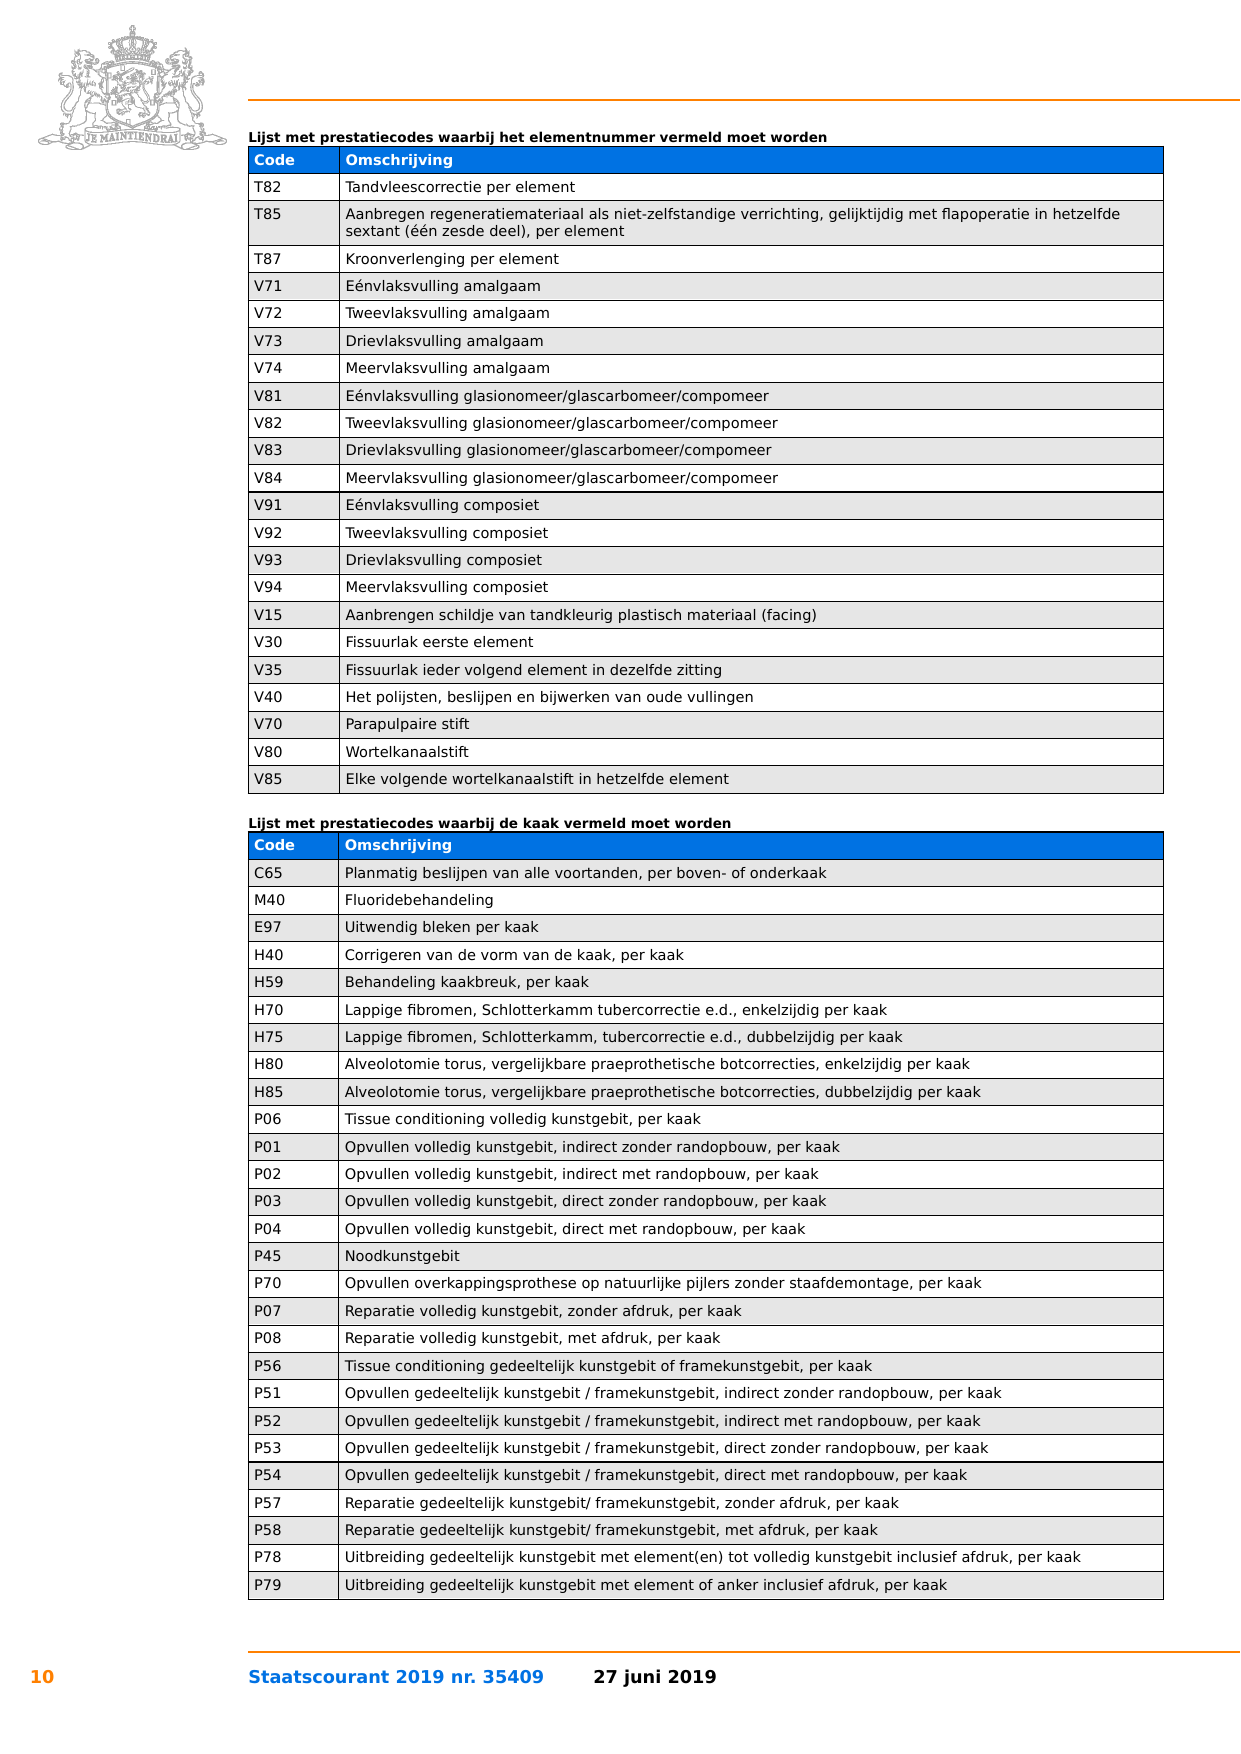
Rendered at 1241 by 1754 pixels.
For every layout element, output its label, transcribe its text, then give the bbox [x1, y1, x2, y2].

table_cell Parapulpaire stift [340, 712, 1163, 738]
table_cell H40 [249, 942, 338, 968]
table_cell P02 [249, 1161, 338, 1187]
table_cell V94 [249, 575, 339, 601]
table_cell Opvullen volledig kunstgebit, direct met randopbouw, per kaak [339, 1216, 1163, 1242]
table_cell Tweevlaksvulling glasionomeer/glascarbomeer/compomeer [340, 410, 1163, 437]
table_cell Kroonverlenging per element [340, 246, 1163, 272]
table_cell Eénvlaksvulling amalgaam [340, 273, 1163, 299]
table_cell Lappige fibromen, Schlotterkamm, tubercorrectie e.d., dubbelzijdig per kaak [339, 1024, 1163, 1051]
table_cell P04 [249, 1216, 338, 1242]
table_cell Elke volgende wortelkanaalstift in hetzelfde element [340, 766, 1163, 793]
table_cell Meervlaksvulling composiet [340, 575, 1163, 601]
table_cell Code [249, 147, 339, 173]
table_cell Meervlaksvulling glasionomeer/glascarbomeer/compomeer [340, 465, 1163, 491]
table_cell P70 [249, 1271, 338, 1297]
table_cell V91 [249, 493, 339, 519]
table_cell V15 [249, 602, 339, 628]
table_cell T82 [249, 174, 339, 200]
table_cell Fissuurlak ieder volgend element in dezelfde zitting [340, 657, 1163, 683]
table_cell Tandvleescorrectie per element [340, 174, 1163, 200]
table_cell V30 [249, 629, 339, 656]
table_cell Opvullen gedeeltelijk kunstgebit / framekunstgebit, direct met randopbouw, per kaak [339, 1463, 1163, 1489]
table_cell V93 [249, 547, 339, 573]
table_cell Uitwendig bleken per kaak [339, 915, 1163, 941]
table_cell Corrigeren van de vorm van de kaak, per kaak [339, 942, 1163, 968]
table_cell Opvullen gedeeltelijk kunstgebit / framekunstgebit, direct zonder randopbouw, per kaak [339, 1435, 1163, 1461]
table_cell Tweevlaksvulling composiet [340, 520, 1163, 546]
table_cell Het polijsten, beslijpen en bijwerken van oude vullingen [340, 684, 1163, 711]
table_cell P58 [249, 1517, 338, 1544]
table_cell P78 [249, 1545, 338, 1571]
table_cell V72 [249, 301, 339, 327]
table_header Lijst met prestatiecodes waarbij het elementnummer vermeld moet worden [248, 130, 1163, 146]
table_cell P54 [249, 1463, 338, 1489]
table_cell Opvullen volledig kunstgebit, indirect met randopbouw, per kaak [339, 1161, 1163, 1187]
table_cell Alveolotomie torus, vergelijkbare praeprothetische botcorrecties, enkelzijdig per kaak [339, 1052, 1163, 1078]
table_cell Tweevlaksvulling amalgaam [340, 301, 1163, 327]
table_cell P53 [249, 1435, 338, 1461]
table_cell Reparatie volledig kunstgebit, zonder afdruk, per kaak [339, 1298, 1163, 1324]
table_cell Aanbrengen schildje van tandkleurig plastisch materiaal (facing) [340, 602, 1163, 628]
table_cell V40 [249, 684, 339, 711]
table_cell V92 [249, 520, 339, 546]
table_cell Tissue conditioning gedeeltelijk kunstgebit of framekunstgebit, per kaak [339, 1353, 1163, 1379]
table_cell Meervlaksvulling amalgaam [340, 355, 1163, 382]
table_cell V71 [249, 273, 339, 299]
table_cell Fluoridebehandeling [339, 887, 1163, 913]
table_cell Opvullen volledig kunstgebit, direct zonder randopbouw, per kaak [339, 1189, 1163, 1215]
table_cell Reparatie gedeeltelijk kunstgebit/ framekunstgebit, zonder afdruk, per kaak [339, 1490, 1163, 1516]
table_cell Omschrijving [339, 833, 1163, 859]
table_cell Lappige fibromen, Schlotterkamm tubercorrectie e.d., enkelzijdig per kaak [339, 997, 1163, 1023]
table_cell Planmatig beslijpen van alle voortanden, per boven- of onderkaak [339, 860, 1163, 886]
table_cell Drievlaksvulling composiet [340, 547, 1163, 573]
table_cell Wortelkanaalstift [340, 739, 1163, 765]
table_cell Uitbreiding gedeeltelijk kunstgebit met element of anker inclusief afdruk, per kaak [339, 1572, 1163, 1598]
table_cell P51 [249, 1380, 338, 1407]
table_cell V82 [249, 410, 339, 437]
table_cell C65 [249, 860, 338, 886]
table_cell Code [249, 833, 338, 859]
table_cell Opvullen gedeeltelijk kunstgebit / framekunstgebit, indirect zonder randopbouw, per kaak [339, 1380, 1163, 1407]
table_cell Uitbreiding gedeeltelijk kunstgebit met element(en) tot volledig kunstgebit inclusief afdruk, per kaak [339, 1545, 1163, 1571]
table_cell P79 [249, 1572, 338, 1598]
table_cell V70 [249, 712, 339, 738]
table_cell V83 [249, 438, 339, 464]
table_cell H59 [249, 969, 338, 996]
table_cell H70 [249, 997, 338, 1023]
table_cell H80 [249, 1052, 338, 1078]
table_cell Eénvlaksvulling glasionomeer/glascarbomeer/compomeer [340, 383, 1163, 409]
table_cell Drievlaksvulling glasionomeer/glascarbomeer/compomeer [340, 438, 1163, 464]
table_cell H85 [249, 1079, 338, 1105]
table_cell T85 [249, 201, 339, 245]
table_cell Omschrijving [340, 147, 1163, 173]
table_cell Fissuurlak eerste element [340, 629, 1163, 656]
table_cell P57 [249, 1490, 338, 1516]
table_cell M40 [249, 887, 338, 913]
table_cell Reparatie gedeeltelijk kunstgebit/ framekunstgebit, met afdruk, per kaak [339, 1517, 1163, 1544]
table_cell P52 [249, 1408, 338, 1434]
table_cell Tissue conditioning volledig kunstgebit, per kaak [339, 1106, 1163, 1133]
table_cell T87 [249, 246, 339, 272]
table_cell E97 [249, 915, 338, 941]
table_cell V80 [249, 739, 339, 765]
table_cell V85 [249, 766, 339, 793]
table_cell Reparatie volledig kunstgebit, met afdruk, per kaak [339, 1326, 1163, 1352]
picture [38, 25, 227, 150]
table_cell P07 [249, 1298, 338, 1324]
table_cell Opvullen volledig kunstgebit, indirect zonder randopbouw, per kaak [339, 1134, 1163, 1160]
table_header Lijst met prestatiecodes waarbij de kaak vermeld moet worden [248, 816, 1163, 831]
table_cell P06 [249, 1106, 338, 1133]
table_cell P01 [249, 1134, 338, 1160]
table_cell V81 [249, 383, 339, 409]
table_cell P56 [249, 1353, 338, 1379]
table_cell Eénvlaksvulling composiet [340, 493, 1163, 519]
table_cell Opvullen gedeeltelijk kunstgebit / framekunstgebit, indirect met randopbouw, per kaak [339, 1408, 1163, 1434]
table_cell P45 [249, 1243, 338, 1270]
table_cell Noodkunstgebit [339, 1243, 1163, 1270]
table_cell V84 [249, 465, 339, 491]
table_cell Drievlaksvulling amalgaam [340, 328, 1163, 354]
table_cell Aanbregen regeneratiemateriaal als niet-zelfstandige verrichting, gelijktijdig met flapoperatie in hetzelfde sextant (één zesde deel), per element [340, 201, 1163, 245]
table_cell V35 [249, 657, 339, 683]
table_cell V73 [249, 328, 339, 354]
table_cell P08 [249, 1326, 338, 1352]
table_cell Alveolotomie torus, vergelijkbare praeprothetische botcorrecties, dubbelzijdig per kaak [339, 1079, 1163, 1105]
table_cell P03 [249, 1189, 338, 1215]
table_cell Opvullen overkappingsprothese op natuurlijke pijlers zonder staafdemontage, per kaak [339, 1271, 1163, 1297]
table_cell V74 [249, 355, 339, 382]
table_cell H75 [249, 1024, 338, 1051]
table_cell Behandeling kaakbreuk, per kaak [339, 969, 1163, 996]
